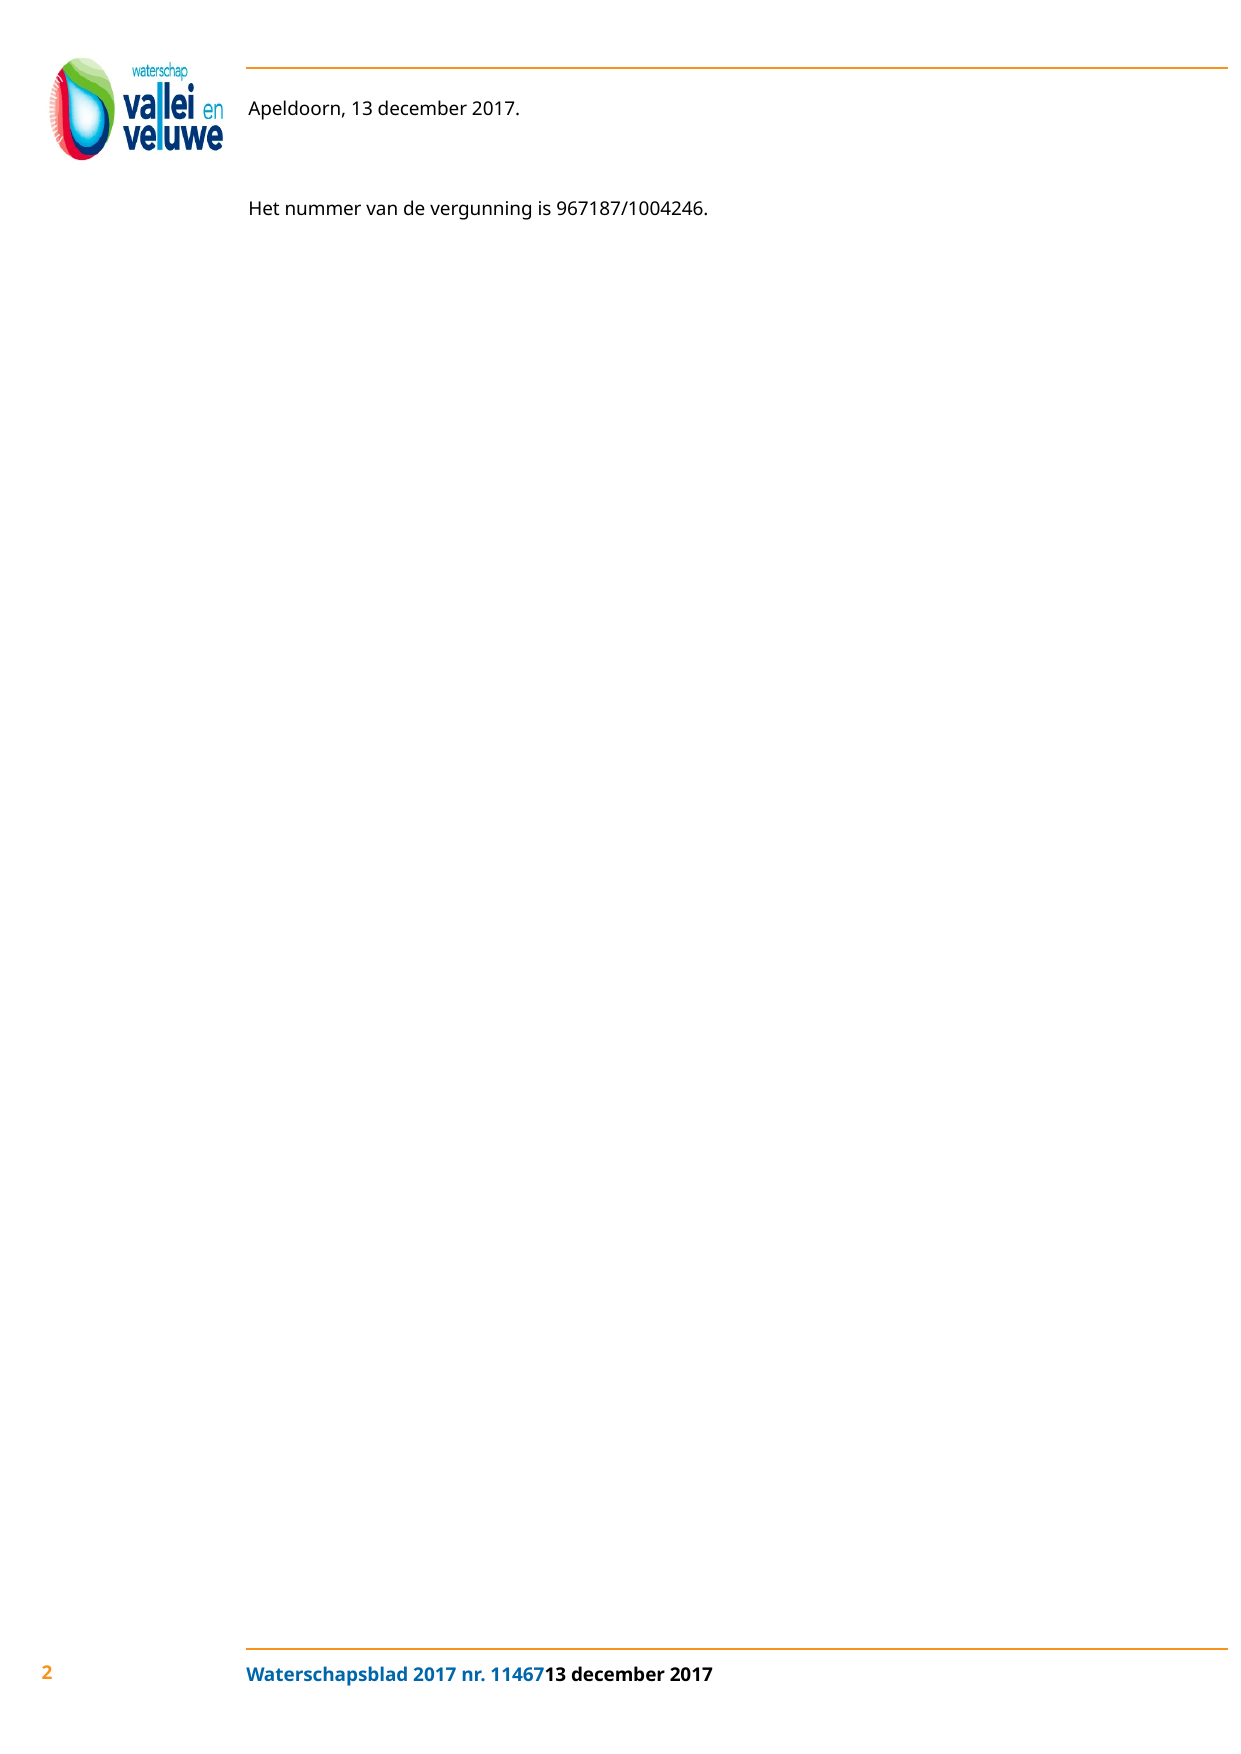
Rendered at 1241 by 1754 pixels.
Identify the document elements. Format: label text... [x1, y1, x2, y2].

picture [41, 47, 231, 172]
text Apeldoorn, 13 december 2017. [248, 95, 1152, 121]
text Het nummer van de vergunning is 967187/1004246. [248, 196, 1152, 221]
